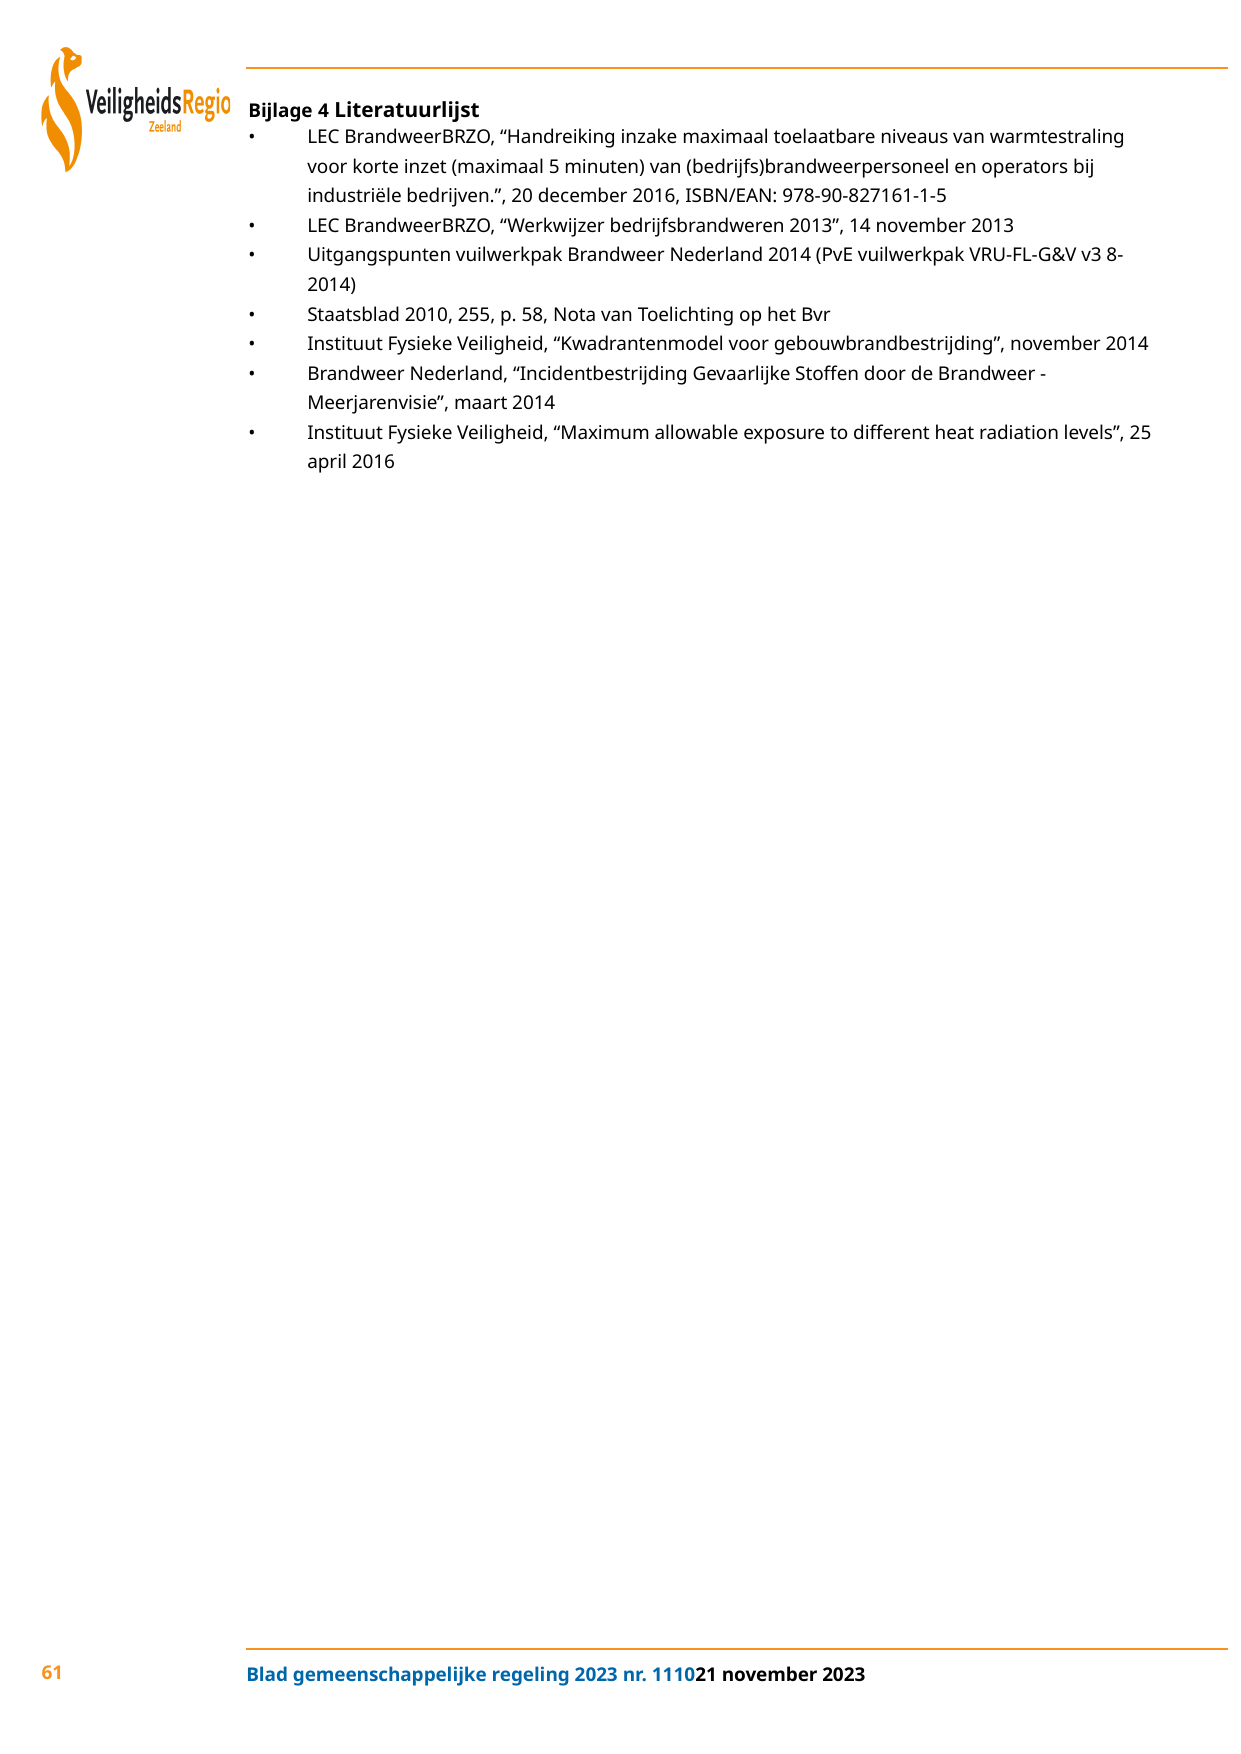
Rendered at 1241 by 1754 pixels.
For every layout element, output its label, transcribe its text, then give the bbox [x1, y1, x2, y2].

list LEC BrandweerBRZO, “Handreiking inzake maximaal toelaatbare niveaus van warmtestraling voor korte inzet (maximaal 5 minuten) van (bedrijfs)brandweerpersoneel en operators bij industriële bedrijven.”, 20 december 2016, ISBN/EAN: 978-90-827161-1-5 [248, 123, 1152, 208]
text Bijlage 4 Literatuurlijst [248, 95, 1152, 123]
list Brandweer Nederland, “Incidentbestrijding Gevaarlijke Stoffen door de Brandweer - Meerjarenvisie”, maart 2014 [248, 360, 1152, 415]
list Staatsblad 2010, 255, p. 58, Nota van Toelichting op het Bvr [248, 301, 1152, 327]
picture [41, 47, 231, 172]
list Instituut Fysieke Veiligheid, “Maximum allowable exposure to different heat radiation levels”, 25 april 2016 [248, 419, 1152, 474]
list LEC BrandweerBRZO, “Werkwijzer bedrijfsbrandweren 2013”, 14 november 2013 [248, 212, 1152, 238]
list Uitgangspunten vuilwerkpak Brandweer Nederland 2014 (PvE vuilwerkpak VRU-FL-G&V v3 8-2014) [248, 242, 1152, 297]
list Instituut Fysieke Veiligheid, “Kwadrantenmodel voor gebouwbrandbestrijding”, november 2014 [248, 330, 1152, 356]
